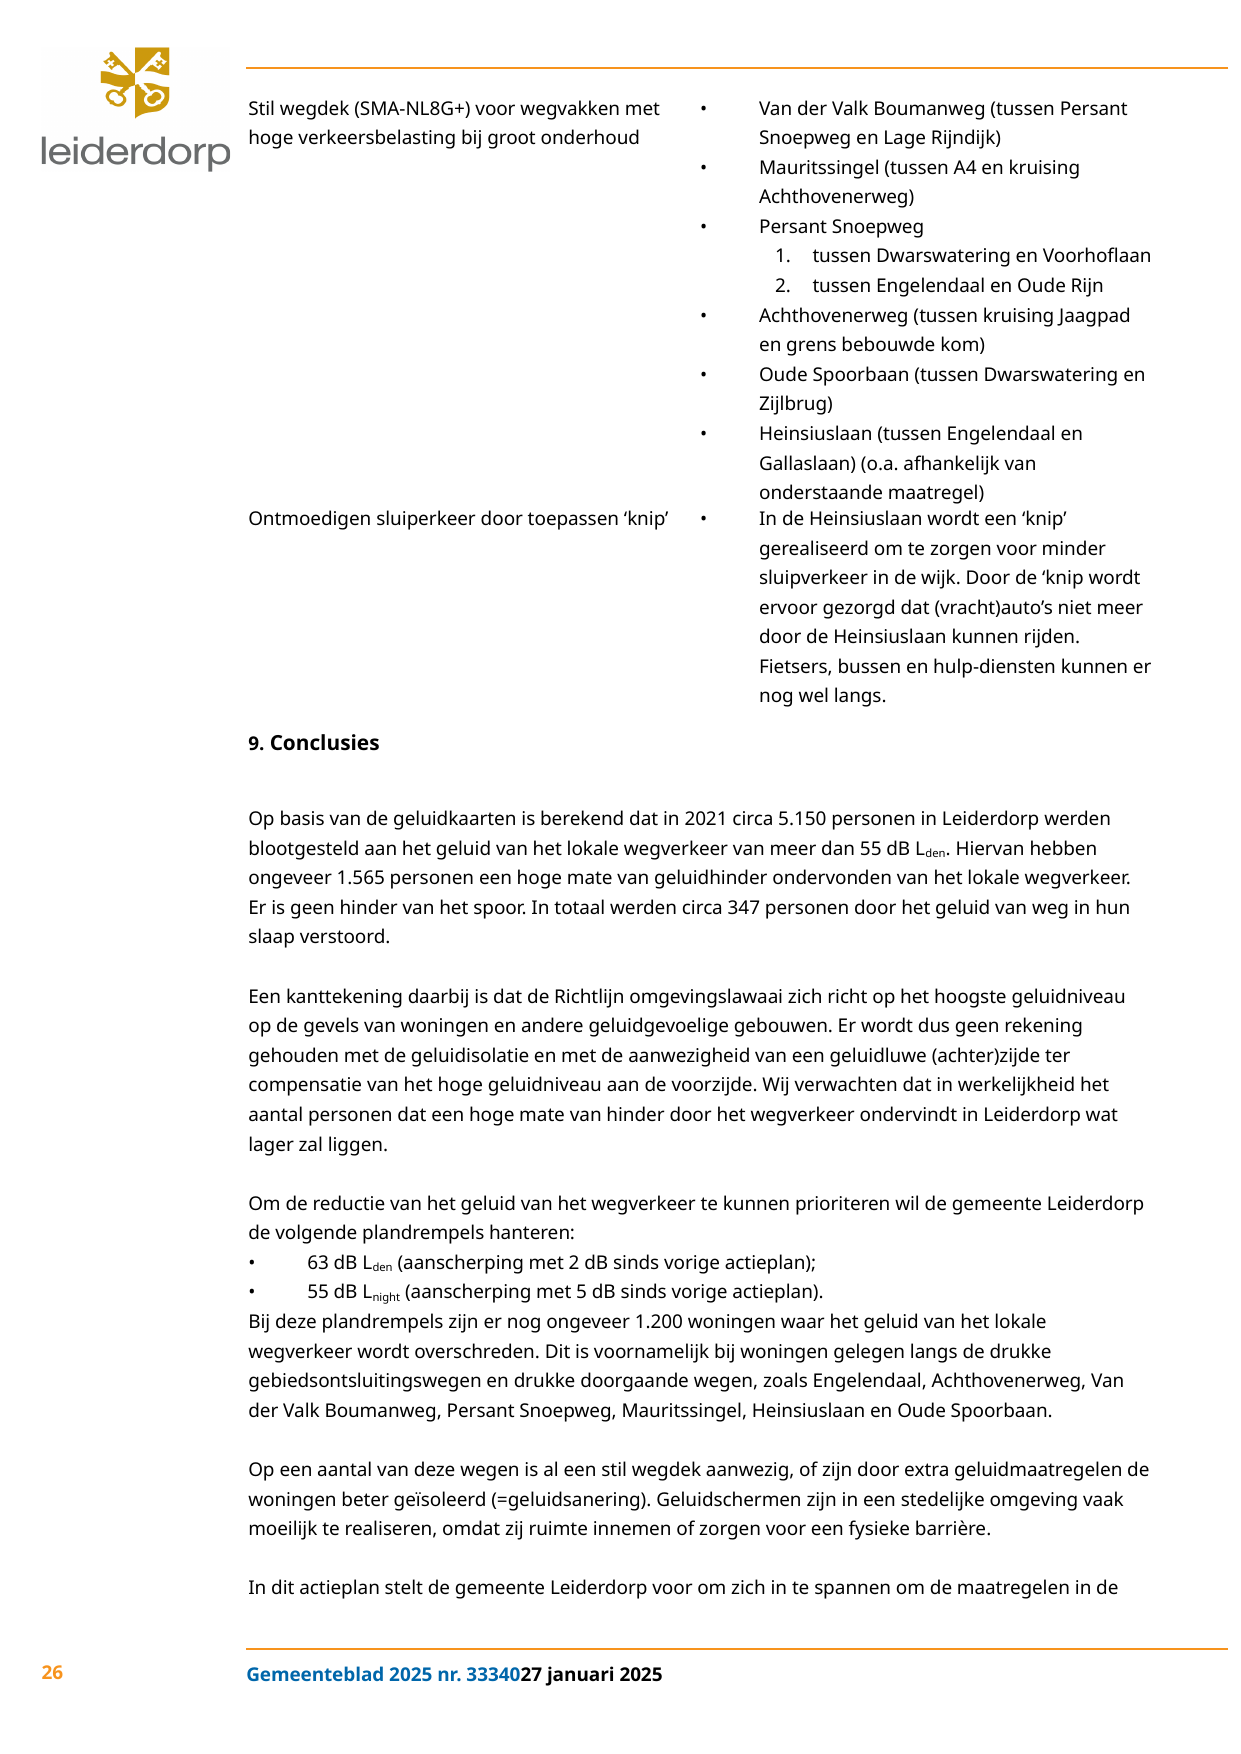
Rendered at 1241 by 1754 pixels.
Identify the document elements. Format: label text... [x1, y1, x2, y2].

text Op basis van de geluidkaarten is berekend dat in 2021 circa 5.150 personen in Leiderdorp werden blootgesteld aan het geluid van het lokale wegverkeer van meer dan 55 dB Lden. Hiervan hebben ongeveer 1.565 personen een hoge mate van geluidhinder ondervonden van het lokale wegverkeer. Er is geen hinder van het spoor. In totaal werden circa 347 personen door het geluid van weg in hun slaap verstoord. [248, 805, 1152, 949]
picture [41, 47, 231, 172]
table_cell In de Heinsiuslaan wordt een ‘knip’ gerealiseerd om te zorgen voor minder sluipverkeer in de wijk. Door de ‘knip wordt ervoor gezorgd dat (vracht)auto’s niet meer door de Heinsiuslaan kunnen rijden. Fietsers, bussen en hulp-diensten kunnen er nog wel langs. [700, 505, 1152, 708]
text Op een aantal van deze wegen is al een stil wegdek aanwezig, of zijn door extra geluidmaatregelen de woningen beter geïsoleerd (=geluidsanering). Geluidschermen zijn in een stedelijke omgeving vaak moeilijk te realiseren, omdat zij ruimte innemen of zorgen voor een fysieke barrière. [248, 1456, 1152, 1541]
text In dit actieplan stelt de gemeente Leiderdorp voor om zich in te spannen om de maatregelen in de [248, 1574, 1152, 1600]
text 9. Conclusies [248, 728, 1152, 756]
table_cell Ontmoedigen sluiperkeer door toepassen ‘knip’ [248, 505, 700, 708]
text Om de reductie van het geluid van het wegverkeer te kunnen prioriteren wil de gemeente Leiderdorp de volgende plandrempels hanteren: [248, 1190, 1152, 1245]
table_cell Van der Valk Boumanweg (tussen Persant Snoepweg en Lage Rijndijk) Mauritssingel (tussen A4 en kruising Achthovenerweg) Persant Snoepweg tussen Dwarswatering en Voorhoflaan tussen Engelendaal en Oude Rijn Achthovenerweg (tussen kruising Jaagpad en grens bebouwde kom) Oude Spoorbaan (tussen Dwarswatering en Zijlbrug) Heinsiuslaan (tussen Engelendaal en Gallaslaan) (o.a. afhankelijk van onderstaande maatregel) [700, 95, 1152, 505]
text Bij deze plandrempels zijn er nog ongeveer 1.200 woningen waar het geluid van het lokale wegverkeer wordt overschreden. Dit is voornamelijk bij woningen gelegen langs de drukke gebiedsontsluitingswegen en drukke doorgaande wegen, zoals Engelendaal, Achthovenerweg, Van der Valk Boumanweg, Persant Snoepweg, Mauritssingel, Heinsiuslaan en Oude Spoorbaan. [248, 1308, 1152, 1423]
list 55 dB Lnight (aanscherping met 5 dB sinds vorige actieplan). [248, 1279, 1152, 1304]
table_cell Stil wegdek (SMA-NL8G+) voor wegvakken met hoge verkeersbelasting bij groot onderhoud [248, 95, 700, 505]
list 63 dB Lden (aanscherping met 2 dB sinds vorige actieplan); [248, 1249, 1152, 1275]
text Een kanttekening daarbij is dat de Richtlijn omgevingslawaai zich richt op het hoogste geluidniveau op de gevels van woningen en andere geluidgevoelige gebouwen. Er wordt dus geen rekening gehouden met de geluidisolatie en met de aanwezigheid van een geluidluwe (achter)zijde ter compensatie van het hoge geluidniveau aan de voorzijde. Wij verwachten dat in werkelijkheid het aantal personen dat een hoge mate van hinder door het wegverkeer ondervindt in Leiderdorp wat lager zal liggen. [248, 983, 1152, 1156]
